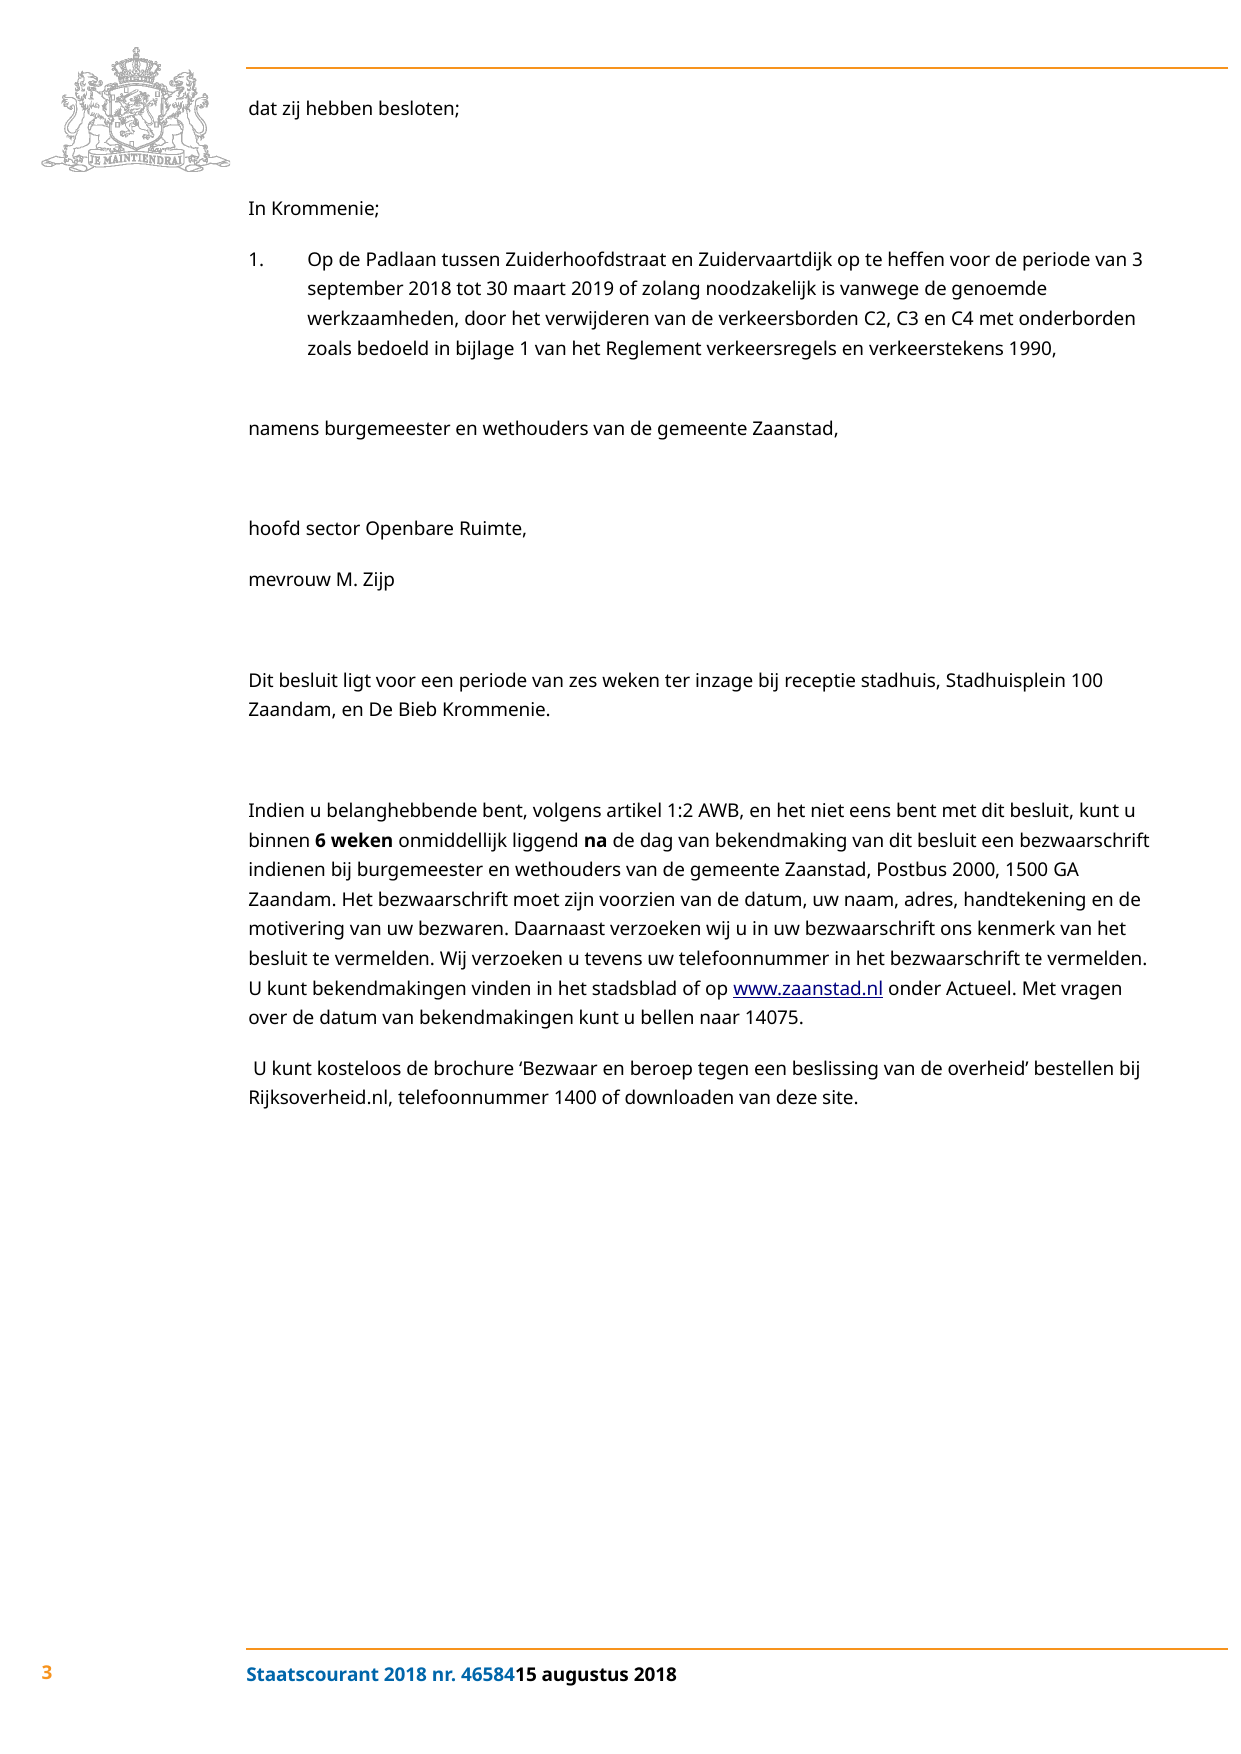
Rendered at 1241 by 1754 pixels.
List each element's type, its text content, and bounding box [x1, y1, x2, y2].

text In Krommenie; [248, 196, 1152, 221]
list Op de Padlaan tussen Zuiderhoofdstraat en Zuidervaartdijk op te heffen voor de periode van 3 september 2018 tot 30 maart 2019 of zolang noodzakelijk is vanwege de genoemde werkzaamheden, door het verwijderen van de verkeersborden C2, C3 en C4 met onderborden zoals bedoeld in bijlage 1 van het Reglement verkeersregels en verkeerstekens 1990, [248, 246, 1152, 361]
text namens burgemeester en wethouders van de gemeente Zaanstad, [248, 415, 1152, 441]
text Dit besluit ligt voor een periode van zes weken ter inzage bij receptie stadhuis, Stadhuisplein 100 Zaandam, en De Bieb Krommenie. [248, 667, 1152, 722]
text hoofd sector Openbare Ruimte, [248, 516, 1152, 541]
text mevrouw M. Zijp [248, 566, 1152, 592]
text Indien u belanghebbende bent, volgens artikel 1:2 AWB, en het niet eens bent met dit besluit, kunt u binnen 6 weken onmiddellijk liggend na de dag van bekendmaking van dit besluit een bezwaarschrift indienen bij burgemeester en wethouders van de gemeente Zaanstad, Postbus 2000, 1500 GA Zaandam. Het bezwaarschrift moet zijn voorzien van de datum, uw naam, adres, handtekening en de motivering van uw bezwaren. Daarnaast verzoeken wij u in uw bezwaarschrift ons kenmerk van het besluit te vermelden. Wij verzoeken u tevens uw telefoonnummer in het bezwaarschrift te vermelden. U kunt bekendmakingen vinden in het stadsblad of op www.zaanstad.nl onder Actueel. Met vragen over de datum van bekendmakingen kunt u bellen naar 14075. [248, 797, 1152, 1030]
picture [41, 47, 231, 172]
text U kunt kosteloos de brochure ‘Bezwaar en beroep tegen een beslissing van de overheid’ bestellen bij Rijksoverheid.nl, telefoonnummer 1400 of downloaden van deze site. [248, 1055, 1152, 1110]
text dat zij hebben besloten; [248, 95, 1152, 121]
